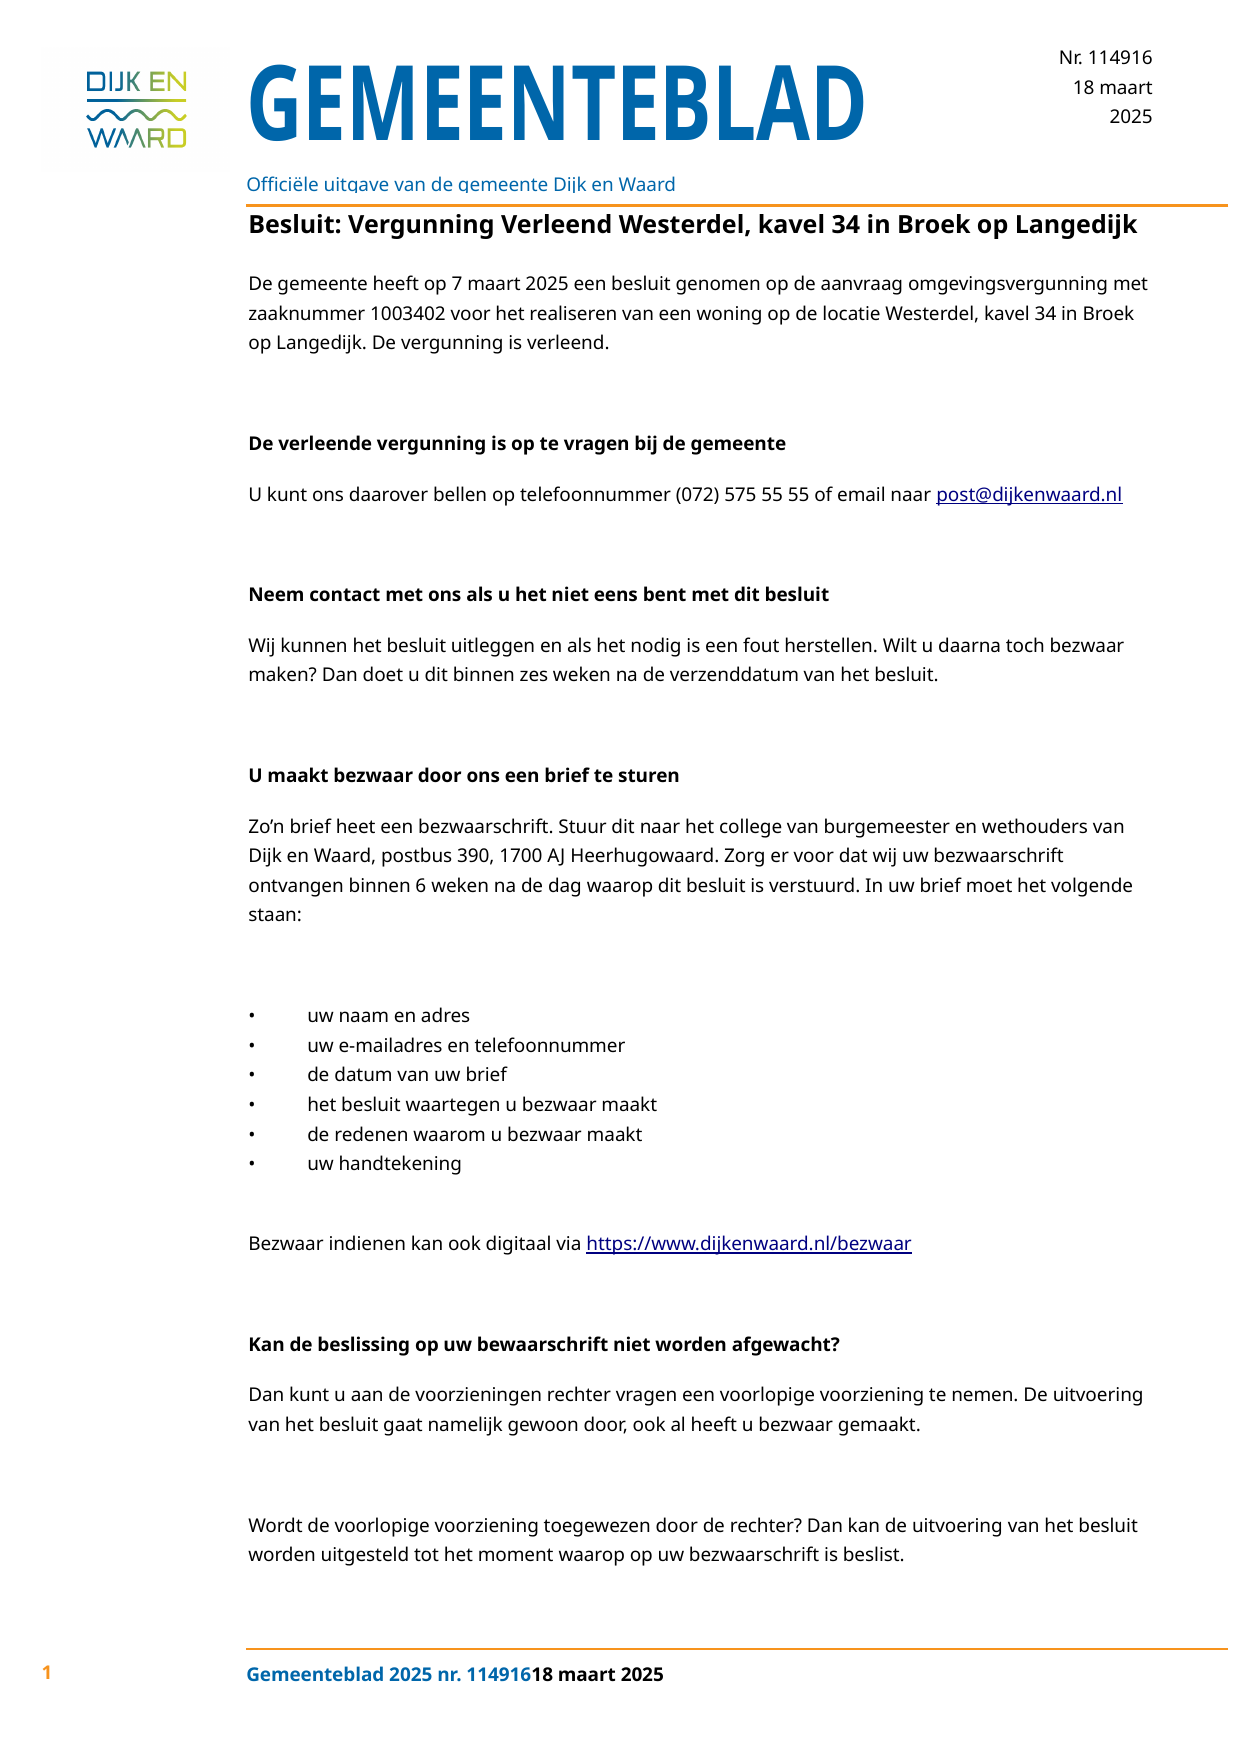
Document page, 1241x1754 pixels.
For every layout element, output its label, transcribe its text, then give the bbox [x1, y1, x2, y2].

text De verleende vergunning is op te vragen bij de gemeente [248, 430, 1152, 456]
text Neem contact met ons als u het niet eens bent met dit besluit [248, 582, 1152, 607]
text U kunt ons daarover bellen op telefoonnummer (072) 575 55 55 of email naar post@dijkenwaard.nl [248, 481, 1152, 506]
text Bezwaar indienen kan ook digitaal via https://www.dijkenwaard.nl/bezwaar [248, 1230, 1152, 1256]
picture [41, 47, 231, 172]
text Wordt de voorlopige voorziening toegewezen door de rechter? Dan kan de uitvoering van het besluit worden uitgesteld tot het moment waarop op uw bezwaarschrift is beslist. [248, 1512, 1152, 1567]
list uw naam en adres [248, 1002, 1152, 1028]
list uw e-mailadres en telefoonnummer [248, 1032, 1152, 1058]
list de redenen waarom u bezwaar maakt [248, 1121, 1152, 1146]
list de datum van uw brief [248, 1062, 1152, 1087]
text U maakt bezwaar door ons een brief te sturen [248, 762, 1152, 788]
list het besluit waartegen u bezwaar maakt [248, 1091, 1152, 1117]
text Zo’n brief heet een bezwaarschrift. Stuur dit naar het college van burgemeester en wethouders van Dijk en Waard, postbus 390, 1700 AJ Heerhugowaard. Zorg er voor dat wij uw bezwaarschrift ontvangen binnen 6 weken na de dag waarop dit besluit is verstuurd. In uw brief moet het volgende staan: [248, 813, 1152, 927]
list uw handtekening [248, 1150, 1152, 1176]
text Wij kunnen het besluit uitleggen en als het nodig is een fout herstellen. Wilt u daarna toch bezwaar maken? Dan doet u dit binnen zes weken na de verzenddatum van het besluit. [248, 632, 1152, 687]
text De gemeente heeft op 7 maart 2025 een besluit genomen op de aanvraag omgevingsvergunning met zaaknummer 1003402 voor het realiseren van een woning op de locatie Westerdel, kavel 34 in Broek op Langedijk. De vergunning is verleend. [248, 270, 1152, 355]
text Kan de beslissing op uw bewaarschrift niet worden afgewacht? [248, 1331, 1152, 1357]
text Dan kunt u aan de voorzieningen rechter vragen een voorlopige voorziening te nemen. De uitvoering van het besluit gaat namelijk gewoon door, ook al heeft u bezwaar gemaakt. [248, 1382, 1152, 1437]
text Besluit: Vergunning Verleend Westerdel, kavel 34 in Broek op Langedijk [248, 207, 1152, 241]
